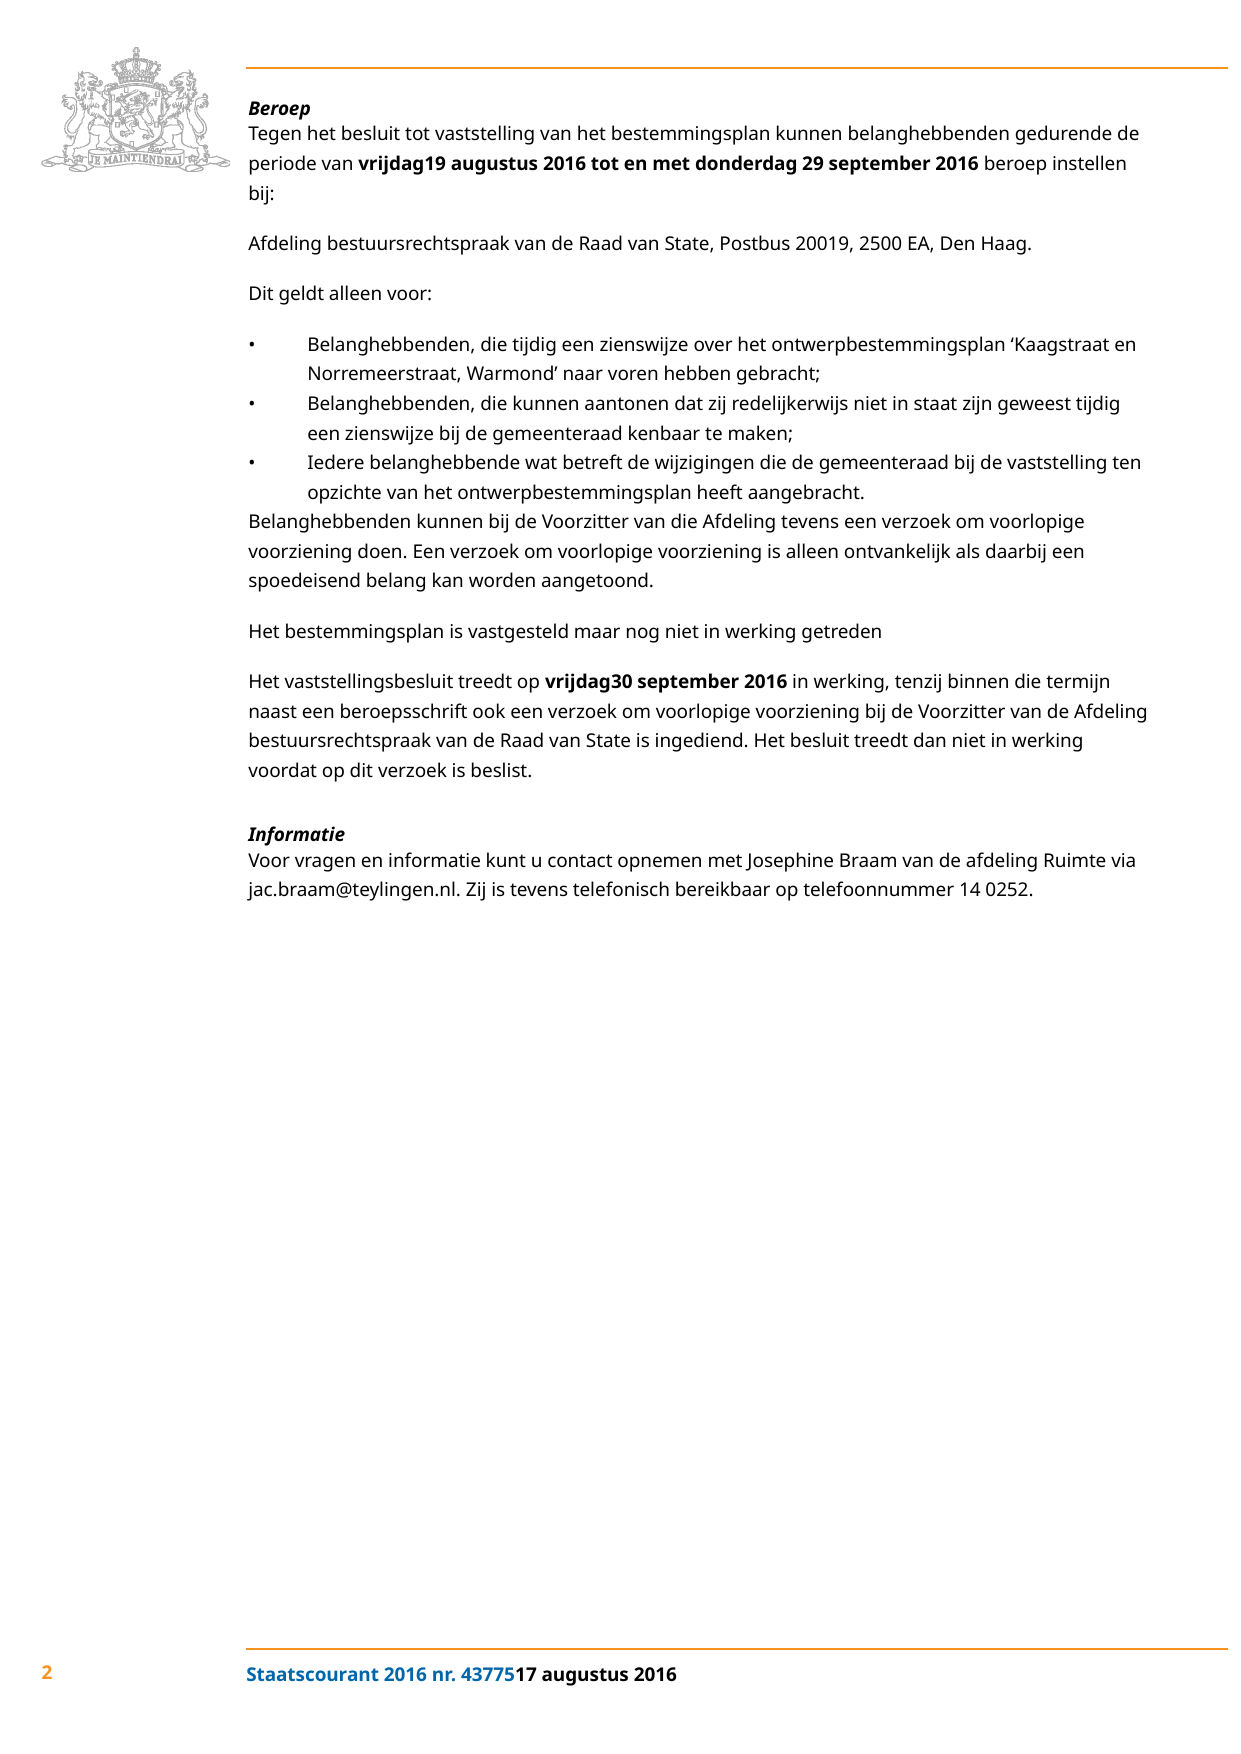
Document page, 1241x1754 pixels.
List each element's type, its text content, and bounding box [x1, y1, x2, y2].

text Voor vragen en informatie kunt u contact opnemen met Josephine Braam van de afdeling Ruimte via jac.braam@teylingen.nl. Zij is tevens telefonisch bereikbaar op telefoonnummer 14 0252. [248, 847, 1152, 902]
list Iedere belanghebbende wat betreft de wijzigingen die de gemeenteraad bij de vaststelling ten opzichte van het ontwerpbestemmingsplan heeft aangebracht. [248, 449, 1152, 504]
text Het vaststellingsbesluit treedt op vrijdag30 september 2016 in werking, tenzij binnen die termijn naast een beroepsschrift ook een verzoek om voorlopige voorziening bij de Voorzitter van de Afdeling bestuursrechtspraak van de Raad van State is ingediend. Het besluit treedt dan niet in werking voordat op dit verzoek is beslist. [248, 668, 1152, 783]
text Tegen het besluit tot vaststelling van het bestemmingsplan kunnen belanghebbenden gedurende de periode van vrijdag19 augustus 2016 tot en met donderdag 29 september 2016 beroep instellen bij: [248, 121, 1152, 205]
text Belanghebbenden kunnen bij de Voorzitter van die Afdeling tevens een verzoek om voorlopige voorziening doen. Een verzoek om voorlopige voorziening is alleen ontvankelijk als daarbij een spoedeisend belang kan worden aangetoond. [248, 508, 1152, 593]
text Beroep [248, 95, 1152, 121]
text Afdeling bestuursrechtspraak van de Raad van State, Postbus 20019, 2500 EA, Den Haag. [248, 230, 1152, 256]
text Het bestemmingsplan is vastgesteld maar nog niet in werking getreden [248, 618, 1152, 644]
list Belanghebbenden, die kunnen aantonen dat zij redelijkerwijs niet in staat zijn geweest tijdig een zienswijze bij de gemeenteraad kenbaar te maken; [248, 390, 1152, 445]
list Belanghebbenden, die tijdig een zienswijze over het ontwerpbestemmingsplan ‘Kaagstraat en Norremeerstraat, Warmond’ naar voren hebben gebracht; [248, 331, 1152, 386]
text Dit geldt alleen voor: [248, 281, 1152, 306]
text Informatie [248, 821, 1152, 847]
picture [41, 47, 231, 172]
